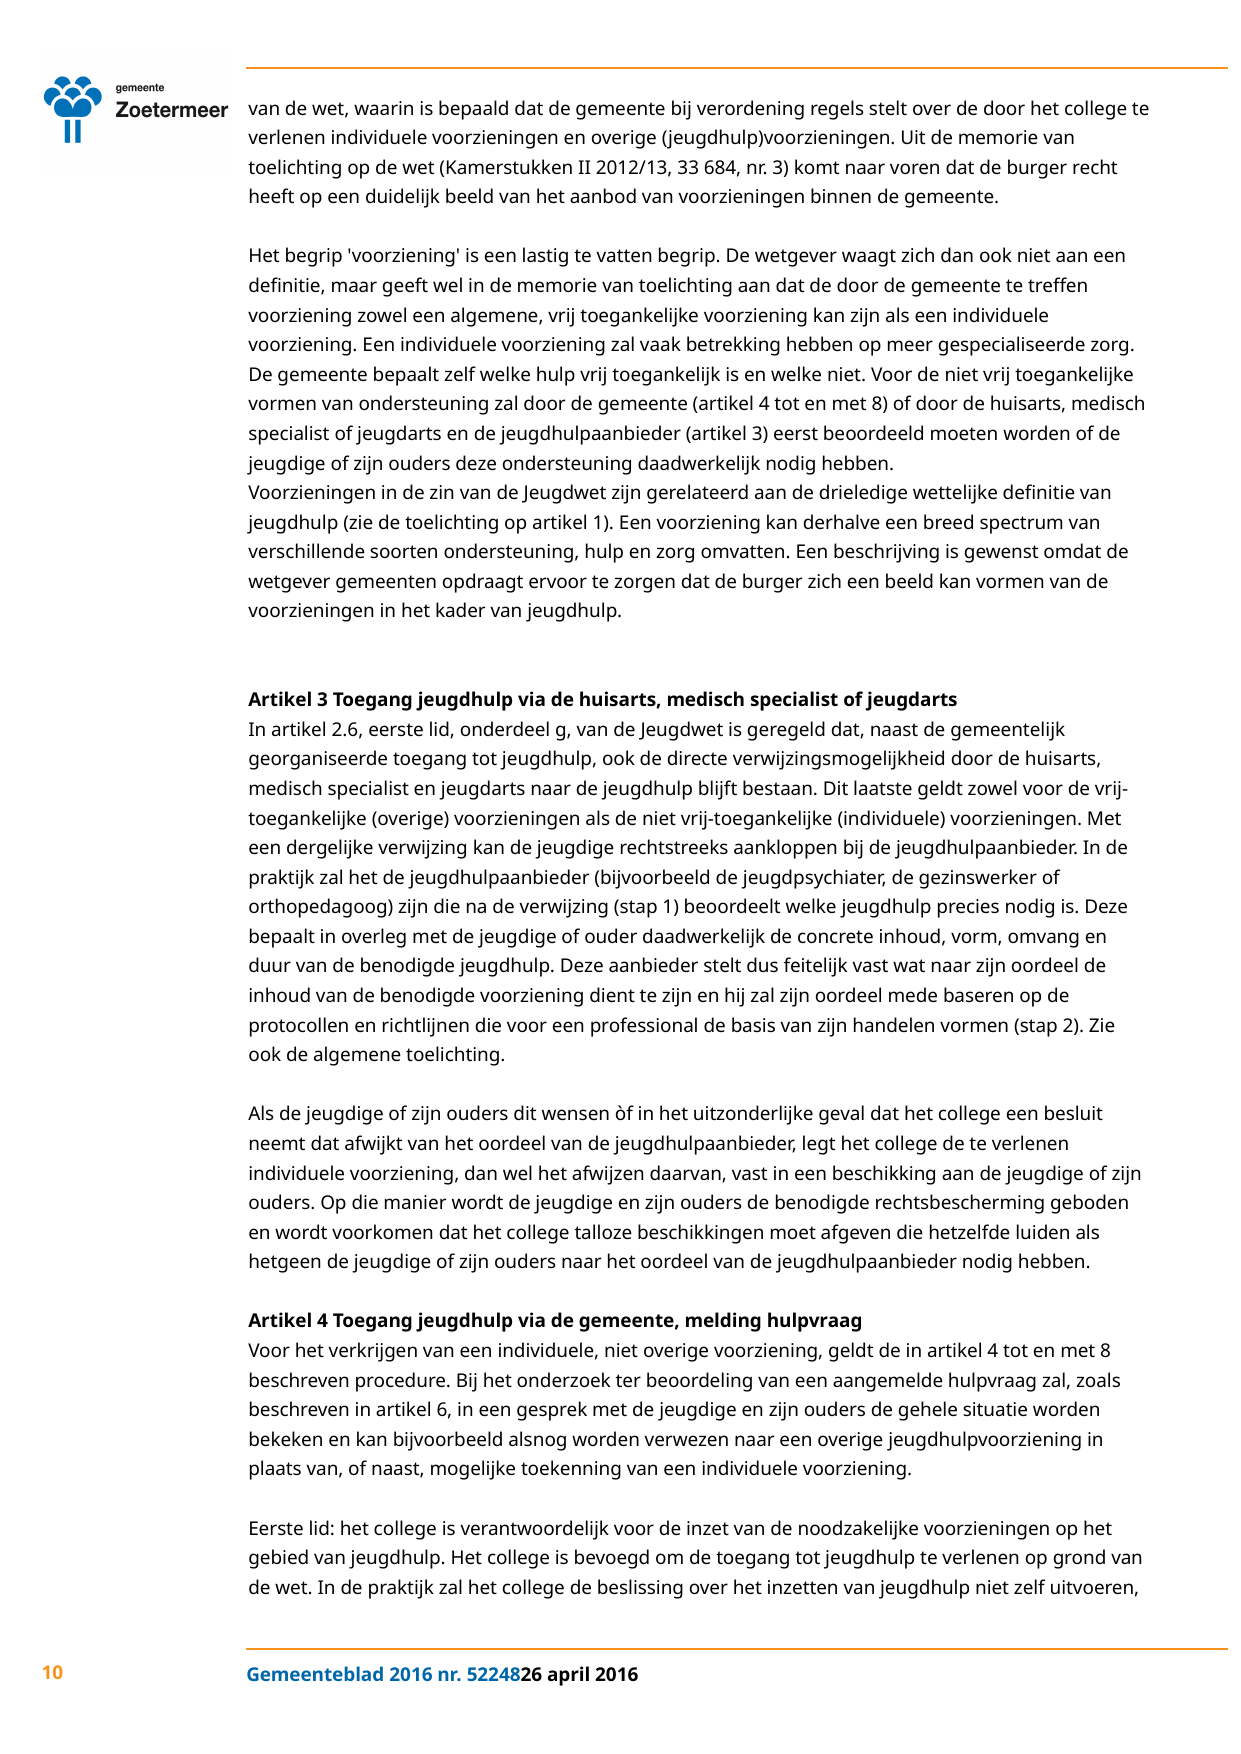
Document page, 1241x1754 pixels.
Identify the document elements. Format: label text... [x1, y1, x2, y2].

picture [41, 47, 231, 172]
text Voor het verkrijgen van een individuele, niet overige voorziening, geldt de in artikel 4 tot en met 8 beschreven procedure. Bij het onderzoek ter beoordeling van een aangemelde hulpvraag zal, zoals beschreven in artikel 6, in een gesprek met de jeugdige en zijn ouders de gehele situatie worden bekeken en kan bijvoorbeeld alsnog worden verwezen naar een overige jeugdhulpvoorziening in plaats van, of naast, mogelijke toekenning van een individuele voorziening. [248, 1337, 1152, 1481]
text Artikel 4 Toegang jeugdhulp via de gemeente, melding hulpvraag [248, 1308, 1152, 1333]
text Artikel 3 Toegang jeugdhulp via de huisarts, medisch specialist of jeugdarts [248, 686, 1152, 712]
text Voorzieningen in de zin van de Jeugdwet zijn gerelateerd aan de drieledige wettelijke definitie van jeugdhulp (zie de toelichting op artikel 1). Een voorziening kan derhalve een breed spectrum van verschillende soorten ondersteuning, hulp en zorg omvatten. Een beschrijving is gewenst omdat de wetgever gemeenten opdraagt ervoor te zorgen dat de burger zich een beeld kan vormen van de voorzieningen in het kader van jeugdhulp. [248, 479, 1152, 623]
text Het begrip 'voorziening' is een lastig te vatten begrip. De wetgever waagt zich dan ook niet aan een definitie, maar geeft wel in de memorie van toelichting aan dat de door de gemeente te treffen voorziening zowel een algemene, vrij toegankelijke voorziening kan zijn als een individuele voorziening. Een individuele voorziening zal vaak betrekking hebben op meer gespecialiseerde zorg. De gemeente bepaalt zelf welke hulp vrij toegankelijk is en welke niet. Voor de niet vrij toegankelijke vormen van ondersteuning zal door de gemeente (artikel 4 tot en met 8) of door de huisarts, medisch specialist of jeugdarts en de jeugdhulpaanbieder (artikel 3) eerst beoordeeld moeten worden of de jeugdige of zijn ouders deze ondersteuning daadwerkelijk nodig hebben. [248, 243, 1152, 476]
text Als de jeugdige of zijn ouders dit wensen òf in het uitzonderlijke geval dat het college een besluit neemt dat afwijkt van het oordeel van de jeugdhulpaanbieder, legt het college de te verlenen individuele voorziening, dan wel het afwijzen daarvan, vast in een beschikking aan de jeugdige of zijn ouders. Op die manier wordt de jeugdige en zijn ouders de benodigde rechtsbescherming geboden en wordt voorkomen dat het college talloze beschikkingen moet afgeven die hetzelfde luiden als hetgeen de jeugdige of zijn ouders naar het oordeel van de jeugdhulpaanbieder nodig hebben. [248, 1101, 1152, 1274]
text In artikel 2.6, eerste lid, onderdeel g, van de Jeugdwet is geregeld dat, naast de gemeentelijk georganiseerde toegang tot jeugdhulp, ook de directe verwijzingsmogelijkheid door de huisarts, medisch specialist en jeugdarts naar de jeugdhulp blijft bestaan. Dit laatste geldt zowel voor de vrij-toegankelijke (overige) voorzieningen als de niet vrij-toegankelijke (individuele) voorzieningen. Met een dergelijke verwijzing kan de jeugdige rechtstreeks aankloppen bij de jeugdhulpaanbieder. In de praktijk zal het de jeugdhulpaanbieder (bijvoorbeeld de jeugdpsychiater, de gezinswerker of orthopedagoog) zijn die na de verwijzing (stap 1) beoordeelt welke jeugdhulp precies nodig is. Deze bepaalt in overleg met de jeugdige of ouder daadwerkelijk de concrete inhoud, vorm, omvang en duur van de benodigde jeugdhulp. Deze aanbieder stelt dus feitelijk vast wat naar zijn oordeel de inhoud van de benodigde voorziening dient te zijn en hij zal zijn oordeel mede baseren op de protocollen en richtlijnen die voor een professional de basis van zijn handelen vormen (stap 2). Zie ook de algemene toelichting. [248, 716, 1152, 1067]
text Eerste lid: het college is verantwoordelijk voor de inzet van de noodzakelijke voorzieningen op het gebied van jeugdhulp. Het college is bevoegd om de toegang tot jeugdhulp te verlenen op grond van de wet. In de praktijk zal het college de beslissing over het inzetten van jeugdhulp niet zelf uitvoeren, [248, 1515, 1152, 1600]
text van de wet, waarin is bepaald dat de gemeente bij verordening regels stelt over de door het college te verlenen individuele voorzieningen en overige (jeugdhulp)voorzieningen. Uit de memorie van toelichting op de wet (Kamerstukken II 2012/13, 33 684, nr. 3) komt naar voren dat de burger recht heeft op een duidelijk beeld van het aanbod van voorzieningen binnen de gemeente. [248, 95, 1152, 209]
